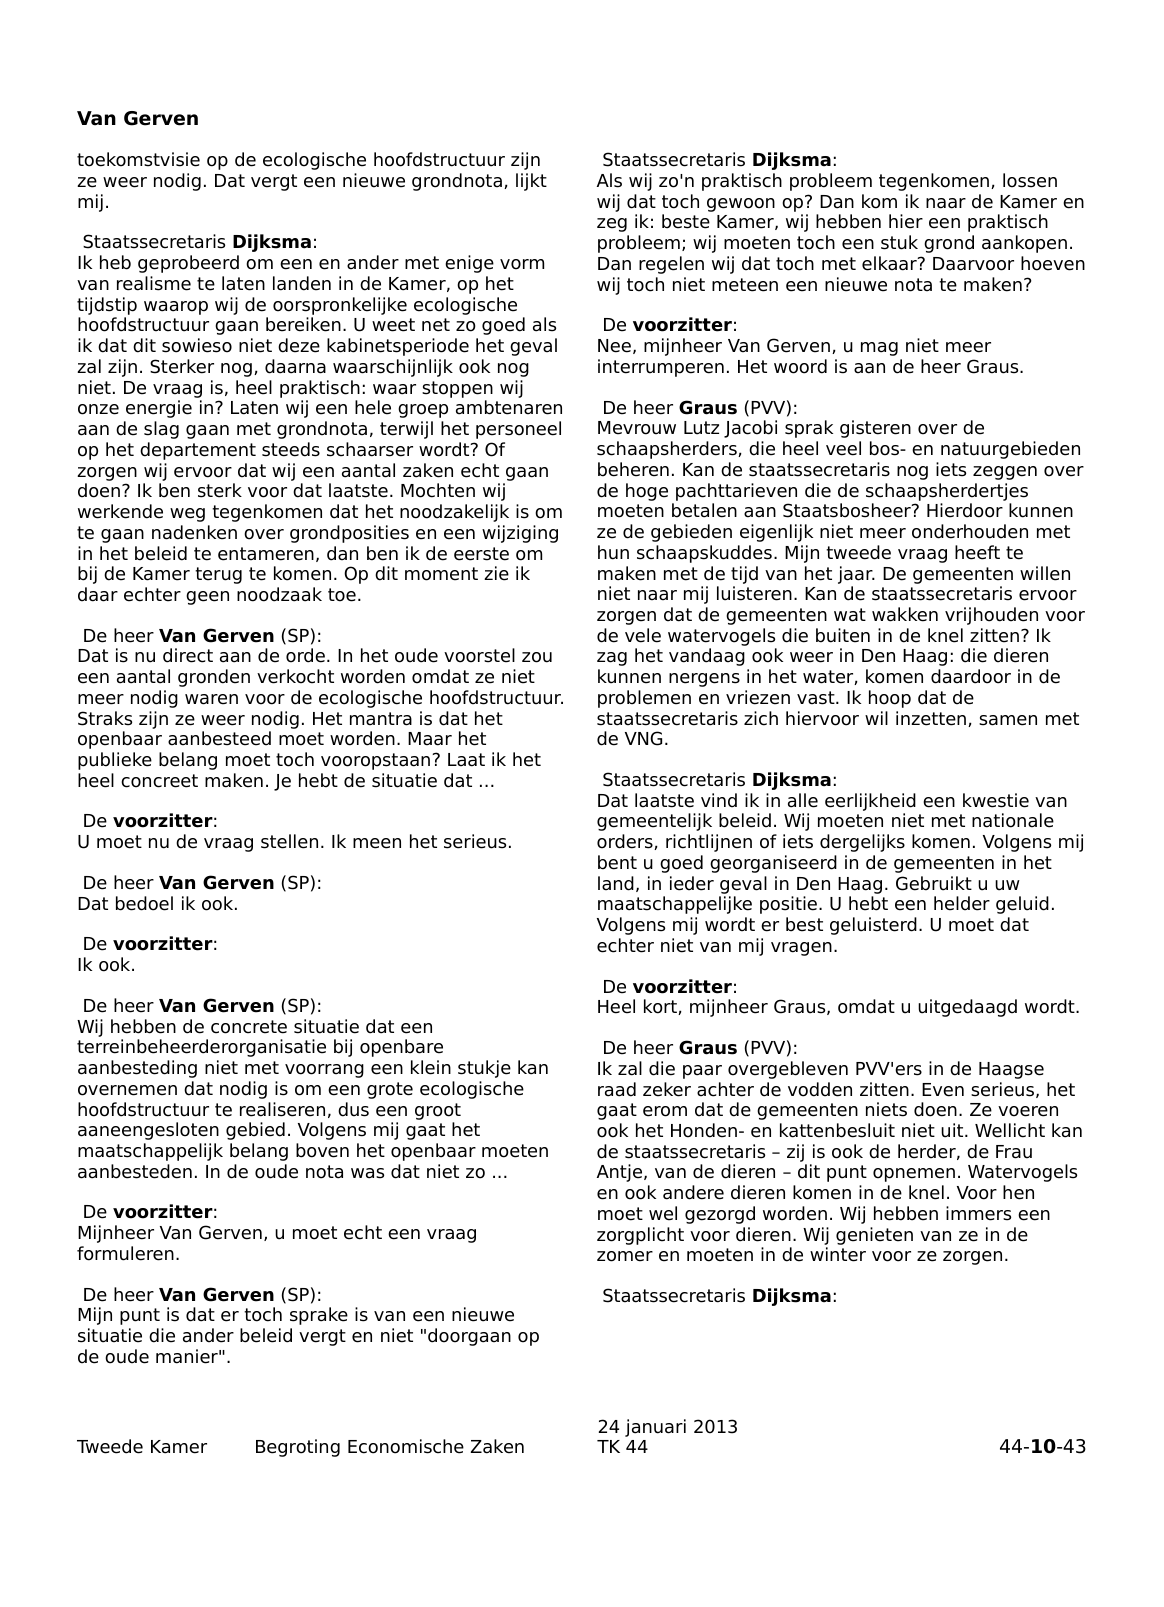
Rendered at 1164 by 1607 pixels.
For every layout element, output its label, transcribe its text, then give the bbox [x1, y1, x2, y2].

text Staatssecretaris Dijksma: [77, 232, 567, 253]
text Staatssecretaris Dijksma: [596, 150, 1087, 171]
text De heer Van Gerven (SP): [77, 873, 567, 893]
text Nee, mijnheer Van Gerven, u mag niet meer interrumperen. Het woord is aan de heer Graus. [596, 336, 1087, 377]
text De heer Graus (PVV): [596, 1038, 1087, 1059]
text Mijnheer Van Gerven, u moet echt een vraag formuleren. [77, 1223, 567, 1264]
text Dat laatste vind ik in alle eerlijkheid een kwestie van gemeentelijk beleid. Wij moeten niet met nationale orders, richtlijnen of iets dergelijks komen. Volgens mij bent u goed georganiseerd in de gemeenten in het land, in ieder geval in Den Haag. Gebruikt u uw maatschappelijke positie. U hebt een helder geluid. Volgens mij wordt er best geluisterd. U moet dat echter niet van mij vragen. [596, 791, 1087, 956]
text Staatssecretaris Dijksma: [596, 770, 1087, 791]
text Ik ook. [77, 955, 567, 976]
text Ik zal die paar overgebleven PVV'ers in de Haagse raad zeker achter de vodden zitten. Even serieus, het gaat erom dat de gemeenten niets doen. Ze voeren ook het Honden- en kattenbesluit niet uit. Wellicht kan de staatssecretaris – zij is ook de herder, de Frau Antje, van de dieren – dit punt opnemen. Watervogels en ook andere dieren komen in de knel. Voor hen moet wel gezorgd worden. Wij hebben immers een zorgplicht voor dieren. Wij genieten van ze in de zomer en moeten in de winter voor ze zorgen. [596, 1059, 1087, 1266]
text De heer Van Gerven (SP): [77, 1284, 567, 1305]
text toekomstvisie op de ecologische hoofdstructuur zijn ze weer nodig. Dat vergt een nieuwe grondnota, lijkt mij. [77, 150, 567, 212]
text Dat bedoel ik ook. [77, 893, 567, 914]
text Heel kort, mijnheer Graus, omdat u uitgedaagd wordt. [596, 997, 1087, 1018]
text De voorzitter: [77, 1202, 567, 1223]
text Dat is nu direct aan de orde. In het oude voorstel zou een aantal gronden verkocht worden omdat ze niet meer nodig waren voor de ecologische hoofdstructuur. Straks zijn ze weer nodig. Het mantra is dat het openbaar aanbesteed moet worden. Maar het publieke belang moet toch vooropstaan? Laat ik het heel concreet maken. Je hebt de situatie dat ... [77, 646, 567, 791]
text De voorzitter: [77, 934, 567, 955]
text Staatssecretaris Dijksma: [596, 1286, 1087, 1307]
text Mijn punt is dat er toch sprake is van een nieuwe situatie die ander beleid vergt en niet "doorgaan op de oude manier". [77, 1305, 567, 1367]
text De voorzitter: [596, 315, 1087, 336]
text Als wij zo'n praktisch probleem tegenkomen, lossen wij dat toch gewoon op? Dan kom ik naar de Kamer en zeg ik: beste Kamer, wij hebben hier een praktisch probleem; wij moeten toch een stuk grond aankopen. Dan regelen wij dat toch met elkaar? Daarvoor hoeven wij toch niet meteen een nieuwe nota te maken? [596, 171, 1087, 295]
text De heer Van Gerven (SP): [77, 996, 567, 1016]
text De voorzitter: [596, 976, 1087, 997]
text Mevrouw Lutz Jacobi sprak gisteren over de schaapsherders, die heel veel bos- en natuurgebieden beheren. Kan de staatssecretaris nog iets zeggen over de hoge pachttarieven die de schaapsherdertjes moeten betalen aan Staatsbosheer? Hierdoor kunnen ze de gebieden eigenlijk niet meer onderhouden met hun schaapskuddes. Mijn tweede vraag heeft te maken met de tijd van het jaar. De gemeenten willen niet naar mij luisteren. Kan de staatssecretaris ervoor zorgen dat de gemeenten wat wakken vrijhouden voor de vele watervogels die buiten in de knel zitten? Ik zag het vandaag ook weer in Den Haag: die dieren kunnen nergens in het water, komen daardoor in de problemen en vriezen vast. Ik hoop dat de staatssecretaris zich hiervoor wil inzetten, samen met de VNG. [596, 418, 1087, 750]
text U moet nu de vraag stellen. Ik meen het serieus. [77, 832, 567, 853]
text De heer Graus (PVV): [596, 397, 1087, 418]
text De heer Van Gerven (SP): [77, 626, 567, 646]
text Ik heb geprobeerd om een en ander met enige vorm van realisme te laten landen in de Kamer, op het tijdstip waarop wij de oorspronkelijke ecologische hoofdstructuur gaan bereiken. U weet net zo goed als ik dat dit sowieso niet deze kabinetsperiode het geval zal zijn. Sterker nog, daarna waarschijnlijk ook nog niet. De vraag is, heel praktisch: waar stoppen wij onze energie in? Laten wij een hele groep ambtenaren aan de slag gaan met grondnota, terwijl het personeel op het departement steeds schaarser wordt? Of zorgen wij ervoor dat wij een aantal zaken echt gaan doen? Ik ben sterk voor dat laatste. Mochten wij werkende weg tegenkomen dat het noodzakelijk is om te gaan nadenken over grondposities en een wijziging in het beleid te entameren, dan ben ik de eerste om bij de Kamer terug te komen. Op dit moment zie ik daar echter geen noodzaak toe. [77, 253, 567, 606]
text De voorzitter: [77, 811, 567, 832]
text Wij hebben de concrete situatie dat een terreinbeheerderorganisatie bij openbare aanbesteding niet met voorrang een klein stukje kan overnemen dat nodig is om een grote ecologische hoofdstructuur te realiseren, dus een groot aaneengesloten gebied. Volgens mij gaat het maatschappelijk belang boven het openbaar moeten aanbesteden. In de oude nota was dat niet zo ... [77, 1016, 567, 1182]
